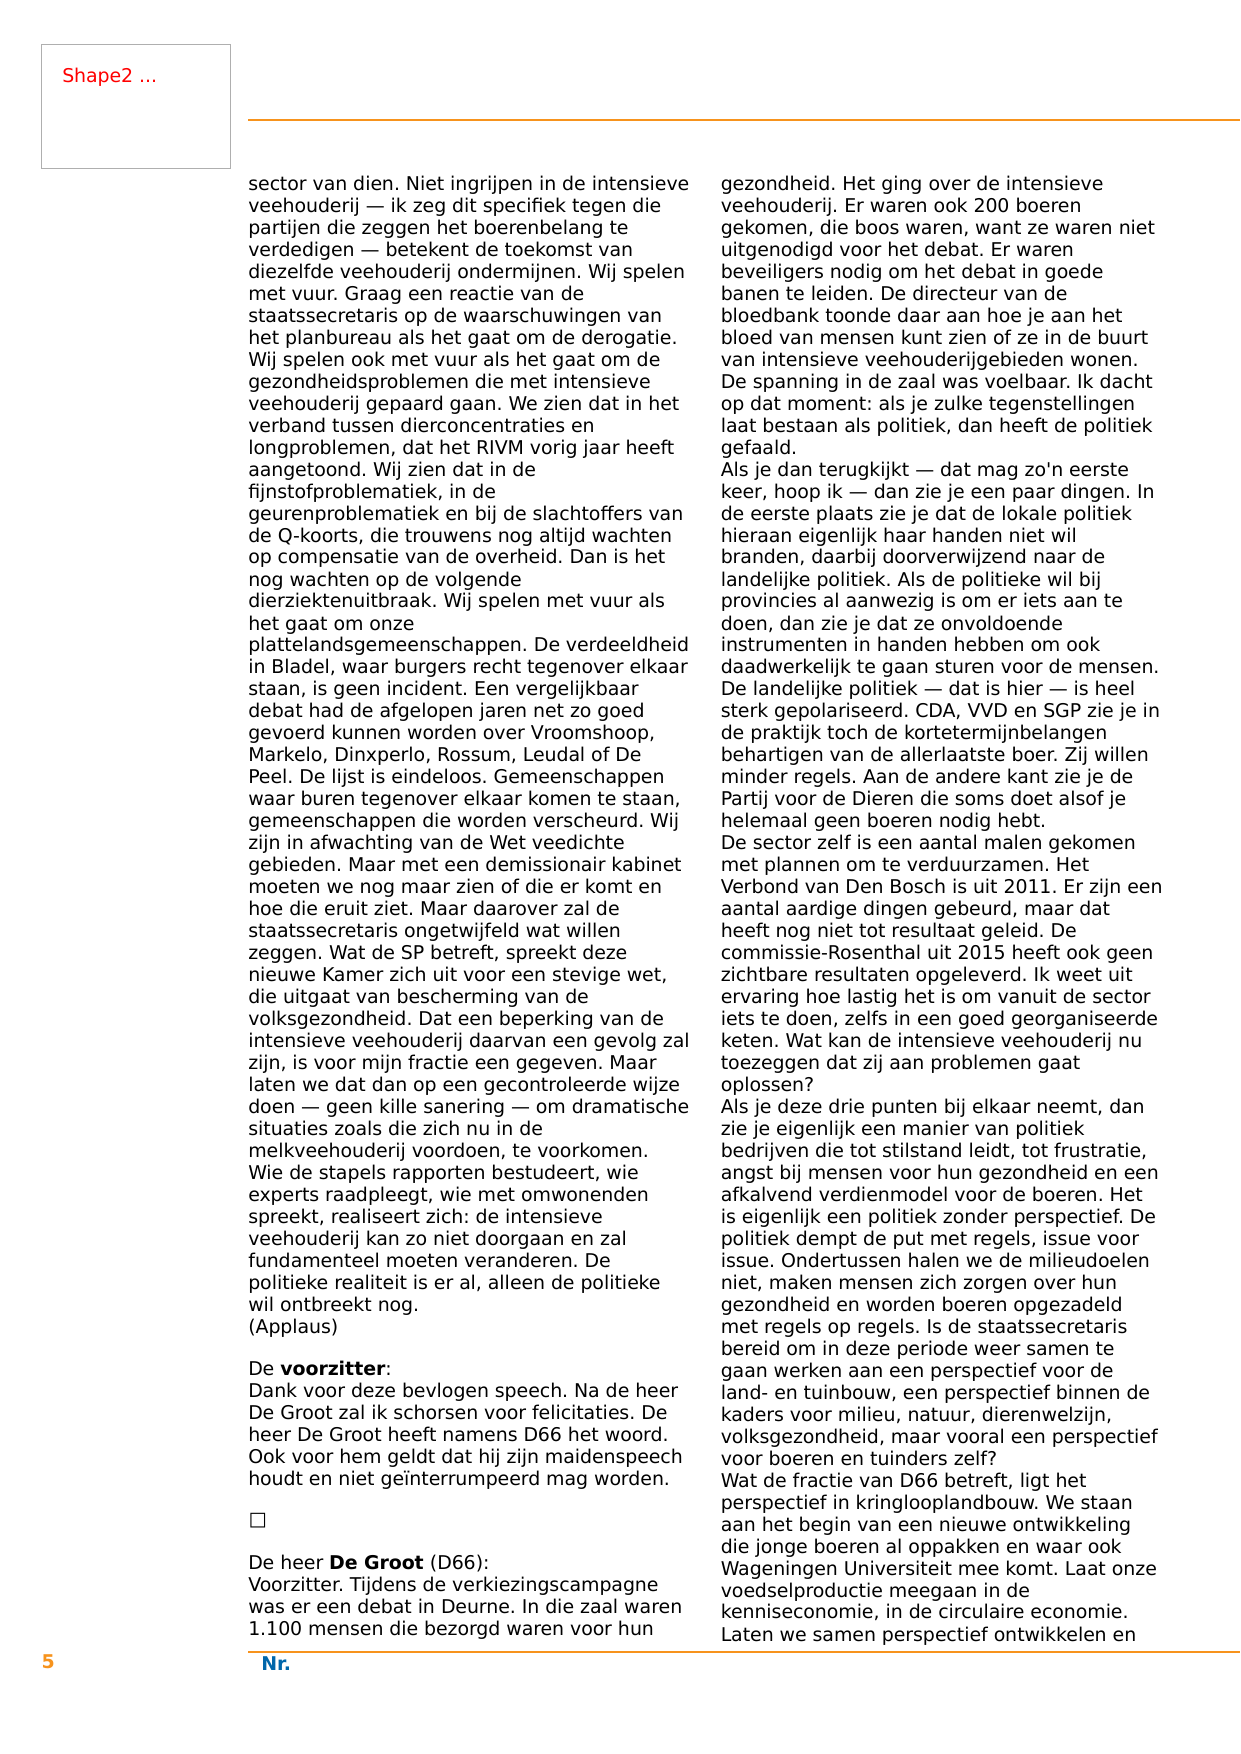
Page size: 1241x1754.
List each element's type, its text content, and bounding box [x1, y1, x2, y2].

text gezondheid. Het ging over de intensieve veehouderij. Er waren ook 200 boeren gekomen, die boos waren, want ze waren niet uitgenodigd voor het debat. Er waren beveiligers nodig om het debat in goede banen te leiden. De directeur van de bloedbank toonde daar aan hoe je aan het bloed van mensen kunt zien of ze in de buurt van intensieve veehouderijgebieden wonen. De spanning in de zaal was voelbaar. Ik dacht op dat moment: als je zulke tegenstellingen laat bestaan als politiek, dan heeft de politiek gefaald. [721, 173, 1163, 458]
text Voorzitter. Tijdens de verkiezingscampagne was er een debat in Deurne. In die zaal waren 1.100 mensen die bezorgd waren voor hun [248, 1573, 691, 1639]
text Wat de fractie van D66 betreft, ligt het perspectief in kringlooplandbouw. We staan aan het begin van een nieuwe ontwikkeling die jonge boeren al oppakken en waar ook Wageningen Universiteit mee komt. Laat onze voedselproductie meegaan in de kenniseconomie, in de circulaire economie. Laten we samen perspectief ontwikkelen en [721, 1469, 1163, 1645]
text Wie de stapels rapporten bestudeert, wie experts raadpleegt, wie met omwonenden spreekt, realiseert zich: de intensieve veehouderij kan zo niet doorgaan en zal fundamenteel moeten veranderen. De politieke realiteit is er al, alleen de politieke wil ontbreekt nog. [248, 1162, 691, 1316]
text (Applaus) [248, 1316, 691, 1338]
text sector van dien. Niet ingrijpen in de intensieve veehouderij — ik zeg dit specifiek tegen die partijen die zeggen het boerenbelang te verdedigen — betekent de toekomst van diezelfde veehouderij ondermijnen. Wij spelen met vuur. Graag een reactie van de staatssecretaris op de waarschuwingen van het planbureau als het gaat om de derogatie. [248, 173, 691, 349]
text Dank voor deze bevlogen speech. Na de heer De Groot zal ik schorsen voor felicitaties. De heer De Groot heeft namens D66 het woord. Ook voor hem geldt dat hij zijn maidenspeech houdt en niet geïnterrumpeerd mag worden. [248, 1380, 691, 1489]
text De sector zelf is een aantal malen gekomen met plannen om te verduurzamen. Het Verbond van Den Bosch is uit 2011. Er zijn een aantal aardige dingen gebeurd, maar dat heeft nog niet tot resultaat geleid. De commissie-Rosenthal uit 2015 heeft ook geen zichtbare resultaten opgeleverd. Ik weet uit ervaring hoe lastig het is om vanuit de sector iets te doen, zelfs in een goed georganiseerde keten. Wat kan de intensieve veehouderij nu toezeggen dat zij aan problemen gaat oplossen? [721, 832, 1163, 1096]
text Als je deze drie punten bij elkaar neemt, dan zie je eigenlijk een manier van politiek bedrijven die tot stilstand leidt, tot frustratie, angst bij mensen voor hun gezondheid en een afkalvend verdienmodel voor de boeren. Het is eigenlijk een politiek zonder perspectief. De politiek dempt de put met regels, issue voor issue. Ondertussen halen we de milieudoelen niet, maken mensen zich zorgen over hun gezondheid en worden boeren opgezadeld met regels op regels. Is de staatssecretaris bereid om in deze periode weer samen te gaan werken aan een perspectief voor de land- en tuinbouw, een perspectief binnen de kaders voor milieu, natuur, dierenwelzijn, volksgezondheid, maar vooral een perspectief voor boeren en tuinders zelf? [721, 1096, 1163, 1469]
text Als je dan terugkijkt — dat mag zo'n eerste keer, hoop ik — dan zie je een paar dingen. In de eerste plaats zie je dat de lokale politiek hieraan eigenlijk haar handen niet wil branden, daarbij doorverwijzend naar de landelijke politiek. Als de politieke wil bij provincies al aanwezig is om er iets aan te doen, dan zie je dat ze onvoldoende instrumenten in handen hebben om ook daadwerkelijk te gaan sturen voor de mensen. [721, 458, 1163, 678]
text ⬜ [248, 1509, 691, 1532]
text De landelijke politiek — dat is hier — is heel sterk gepolariseerd. CDA, VVD en SGP zie je in de praktijk toch de kortetermijnbelangen behartigen van de allerlaatste boer. Zij willen minder regels. Aan de andere kant zie je de Partij voor de Dieren die soms doet alsof je helemaal geen boeren nodig hebt. [721, 678, 1163, 832]
text Wij spelen ook met vuur als het gaat om de gezondheidsproblemen die met intensieve veehouderij gepaard gaan. We zien dat in het verband tussen dierconcentraties en longproblemen, dat het RIVM vorig jaar heeft aangetoond. Wij zien dat in de fijnstofproblematiek, in de geurenproblematiek en bij de slachtoffers van de Q-koorts, die trouwens nog altijd wachten op compensatie van de overheid. Dan is het nog wachten op de volgende dierziektenuitbraak. Wij spelen met vuur als het gaat om onze plattelandsgemeenschappen. De verdeeldheid in Bladel, waar burgers recht tegenover elkaar staan, is geen incident. Een vergelijkbaar debat had de afgelopen jaren net zo goed gevoerd kunnen worden over Vroomshoop, Markelo, Dinxperlo, Rossum, Leudal of De Peel. De lijst is eindeloos. Gemeenschappen waar buren tegenover elkaar komen te staan, gemeenschappen die worden verscheurd. Wij zijn in afwachting van de Wet veedichte gebieden. Maar met een demissionair kabinet moeten we nog maar zien of die er komt en hoe die eruit ziet. Maar daarover zal de staatssecretaris ongetwijfeld wat willen zeggen. Wat de SP betreft, spreekt deze nieuwe Kamer zich uit voor een stevige wet, die uitgaat van bescherming van de volksgezondheid. Dat een beperking van de intensieve veehouderij daarvan een gevolg zal zijn, is voor mijn fractie een gegeven. Maar laten we dat dan op een gecontroleerde wijze doen — geen kille sanering — om dramatische situaties zoals die zich nu in de melkveehouderij voordoen, te voorkomen. [248, 349, 691, 1162]
text De heer De Groot (D66): [248, 1552, 691, 1573]
text De voorzitter: [248, 1358, 691, 1380]
